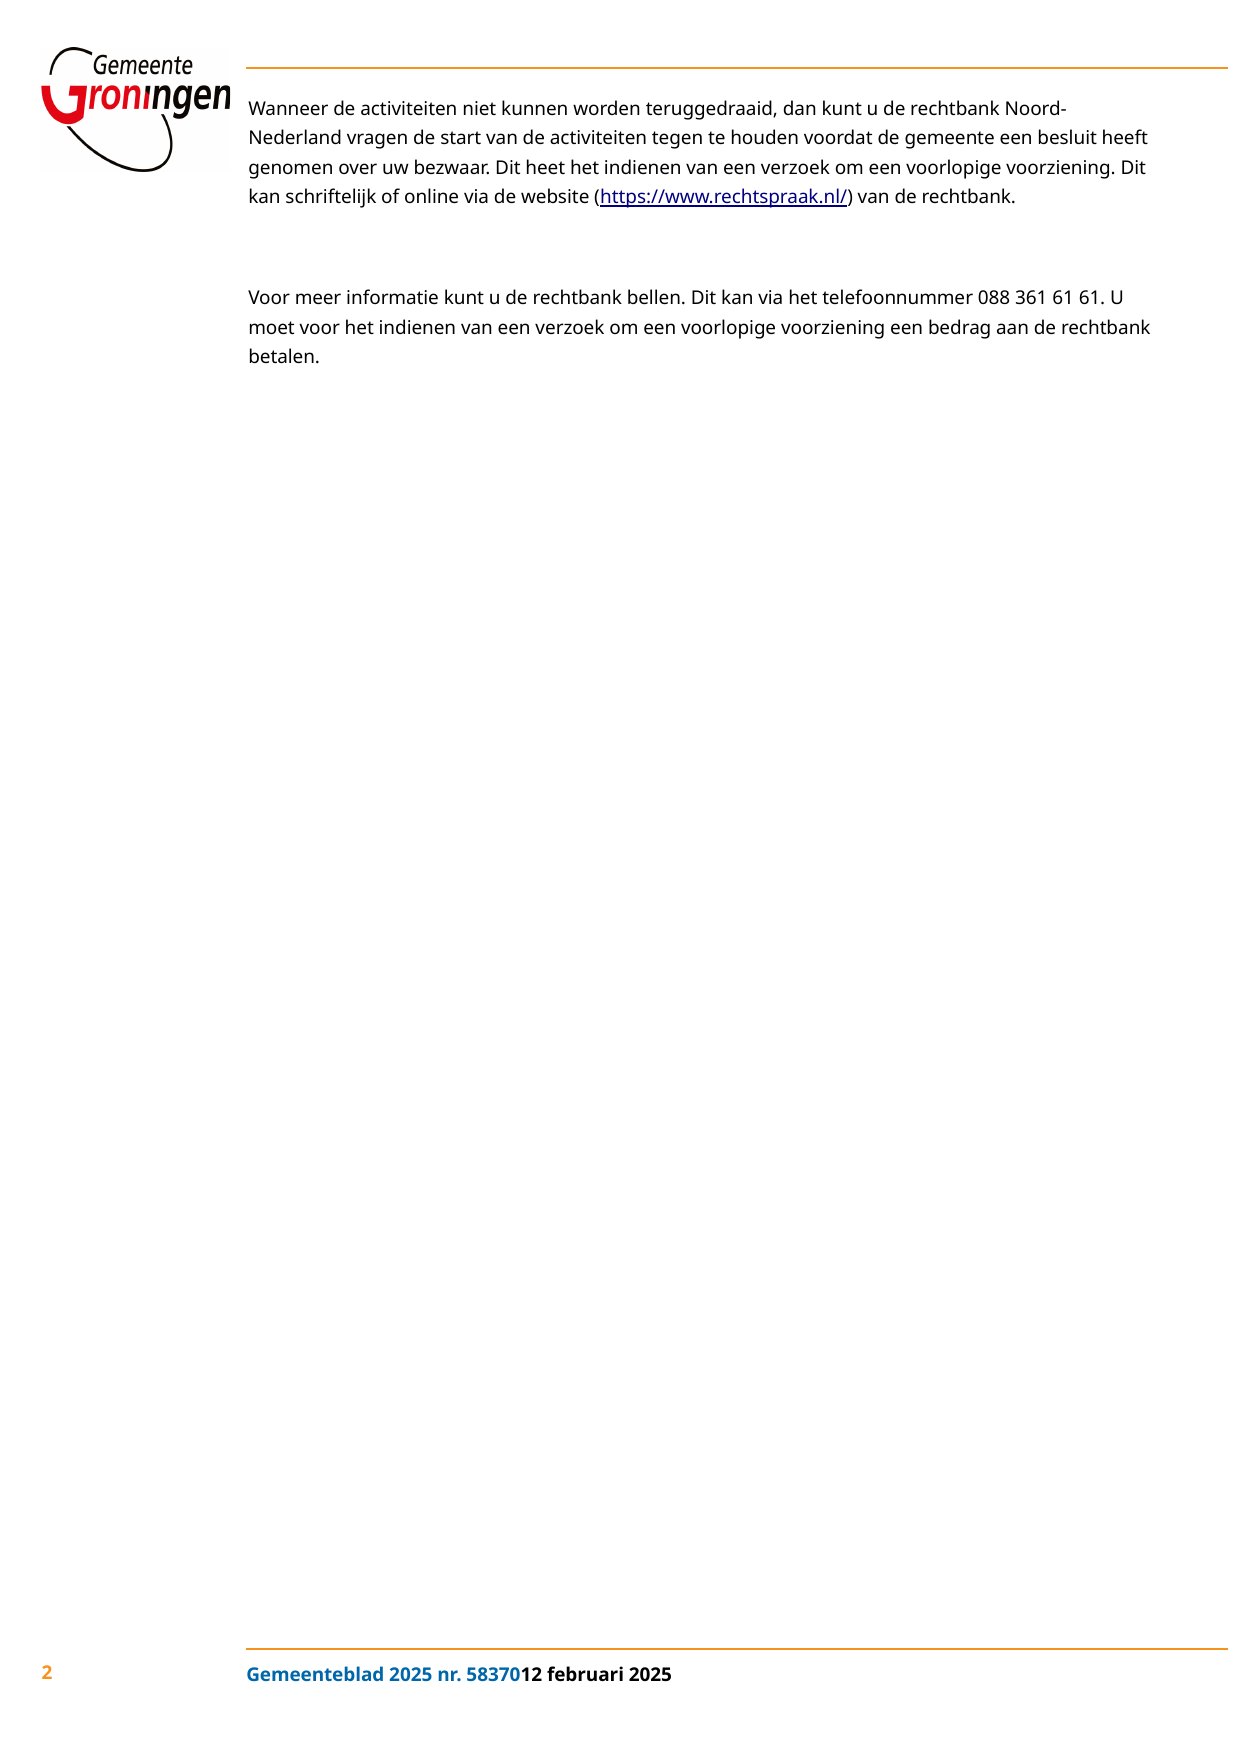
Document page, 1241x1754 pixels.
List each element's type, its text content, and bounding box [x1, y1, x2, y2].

text Wanneer de activiteiten niet kunnen worden teruggedraaid, dan kunt u de rechtbank Noord-Nederland vragen de start van de activiteiten tegen te houden voordat de gemeente een besluit heeft genomen over uw bezwaar. Dit heet het indienen van een verzoek om een voorlopige voorziening. Dit kan schriftelijk of online via de website (https://www.rechtspraak.nl/) van de rechtbank. [248, 95, 1152, 209]
picture [41, 47, 231, 172]
text Voor meer informatie kunt u de rechtbank bellen. Dit kan via het telefoonnummer 088 361 61 61. U moet voor het indienen van een verzoek om een voorlopige voorziening een bedrag aan de rechtbank betalen. [248, 284, 1152, 369]
